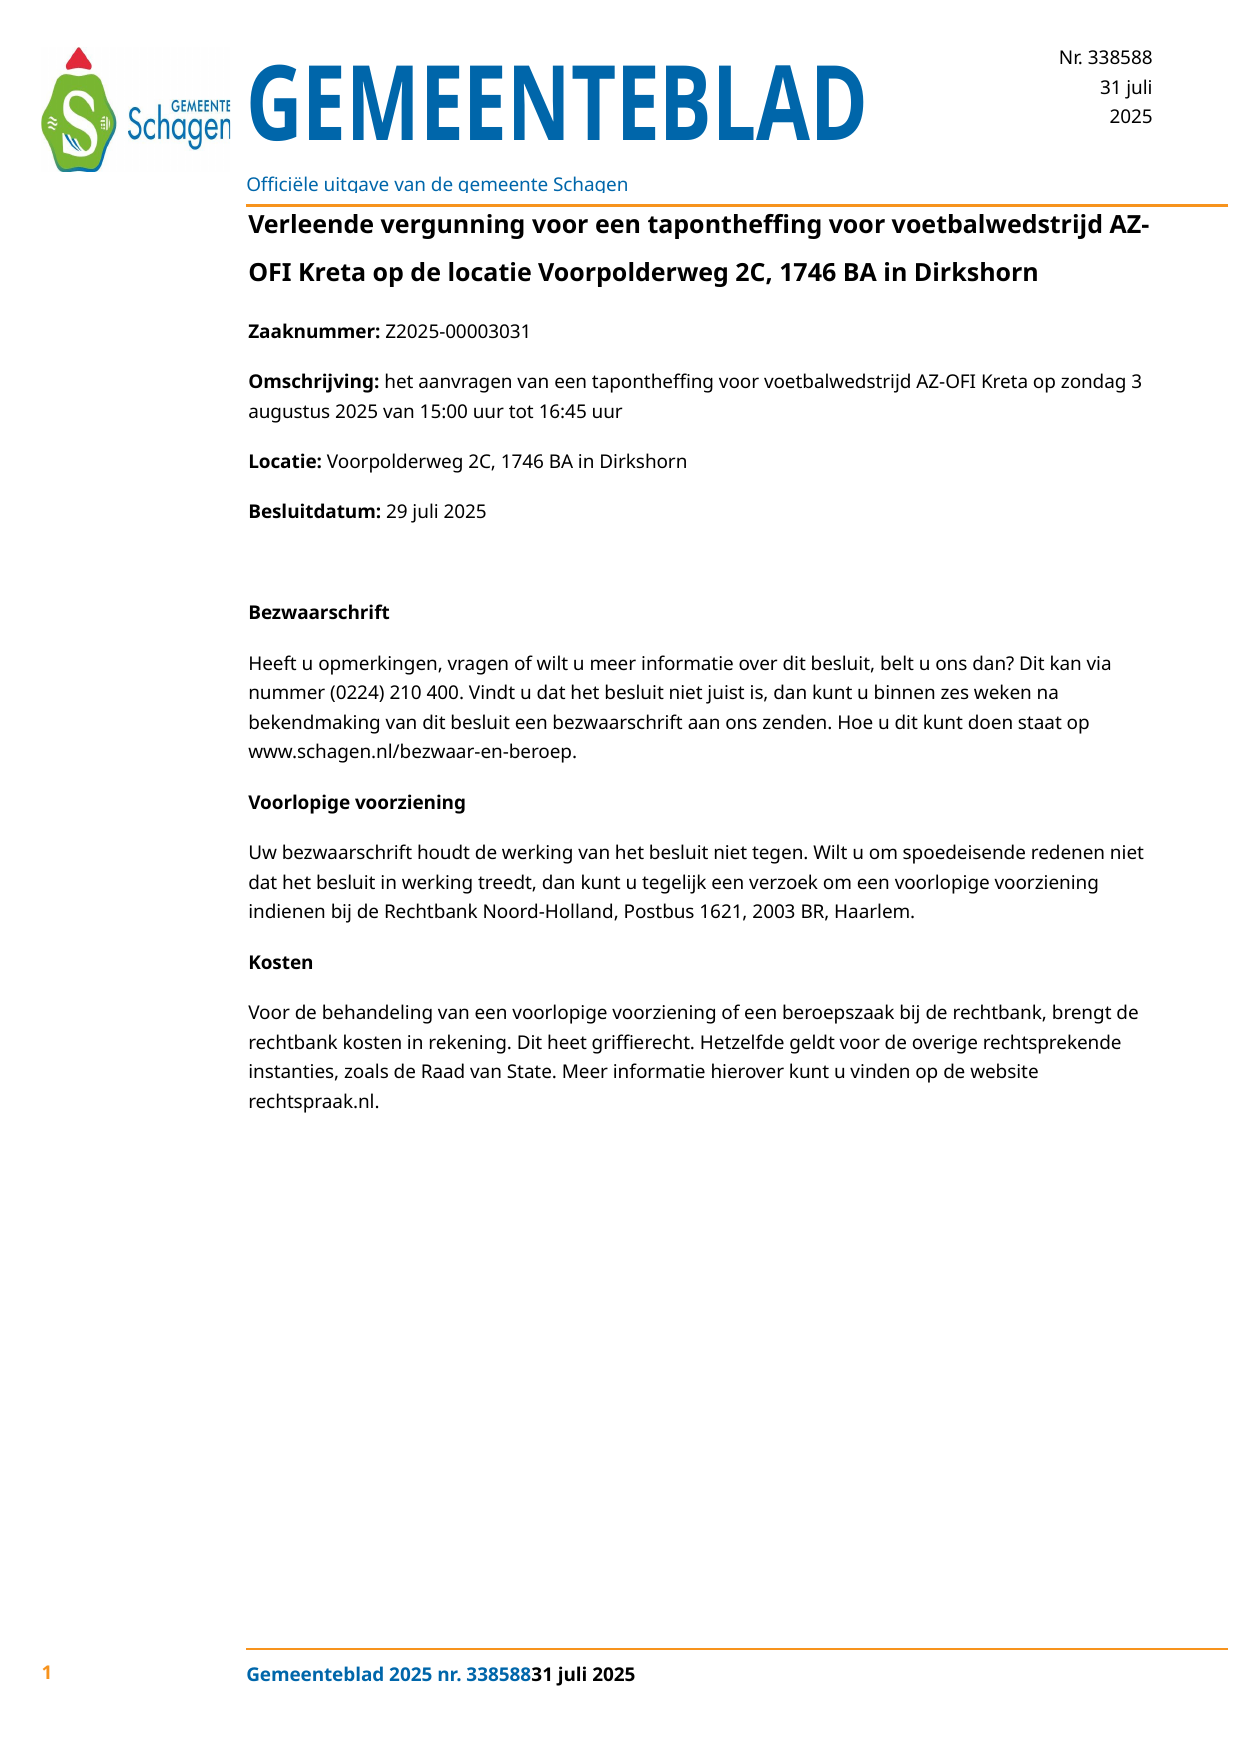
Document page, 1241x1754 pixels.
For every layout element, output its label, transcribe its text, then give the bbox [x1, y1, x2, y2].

text Besluitdatum: 29 juli 2025 [248, 499, 1152, 524]
text Heeft u opmerkingen, vragen of wilt u meer informatie over dit besluit, belt u ons dan? Dit kan via nummer (0224) 210 400. Vindt u dat het besluit niet juist is, dan kunt u binnen zes weken na bekendmaking van dit besluit een bezwaarschrift aan ons zenden. Hoe u dit kunt doen staat op www.schagen.nl/bezwaar-en-beroep. [248, 650, 1152, 764]
text Voor de behandeling van een voorlopige voorziening of een beroepszaak bij de rechtbank, brengt de rechtbank kosten in rekening. Dit heet griffierecht. Hetzelfde geldt voor de overige rechtsprekende instanties, zoals de Raad van State. Meer informatie hierover kunt u vinden op de website rechtspraak.nl. [248, 999, 1152, 1114]
text Uw bezwaarschrift houdt de werking van het besluit niet tegen. Wilt u om spoedeisende redenen niet dat het besluit in werking treedt, dan kunt u tegelijk een verzoek om een voorlopige voorziening indienen bij de Rechtbank Noord-Holland, Postbus 1621, 2003 BR, Haarlem. [248, 839, 1152, 924]
text Voorlopige voorziening [248, 789, 1152, 815]
text Locatie: Voorpolderweg 2C, 1746 BA in Dirkshorn [248, 448, 1152, 474]
text Omschrijving: het aanvragen van een tapontheffing voor voetbalwedstrijd AZ-OFI Kreta op zondag 3 augustus 2025 van 15:00 uur tot 16:45 uur [248, 368, 1152, 424]
text Kosten [248, 949, 1152, 975]
text Zaaknummer: Z2025-00003031 [248, 318, 1152, 344]
picture [41, 47, 231, 172]
text Verleende vergunning voor een tapontheffing voor voetbalwedstrijd AZ-OFI Kreta op de locatie Voorpolderweg 2C, 1746 BA in Dirkshorn [248, 207, 1152, 288]
text Bezwaarschrift [248, 599, 1152, 625]
